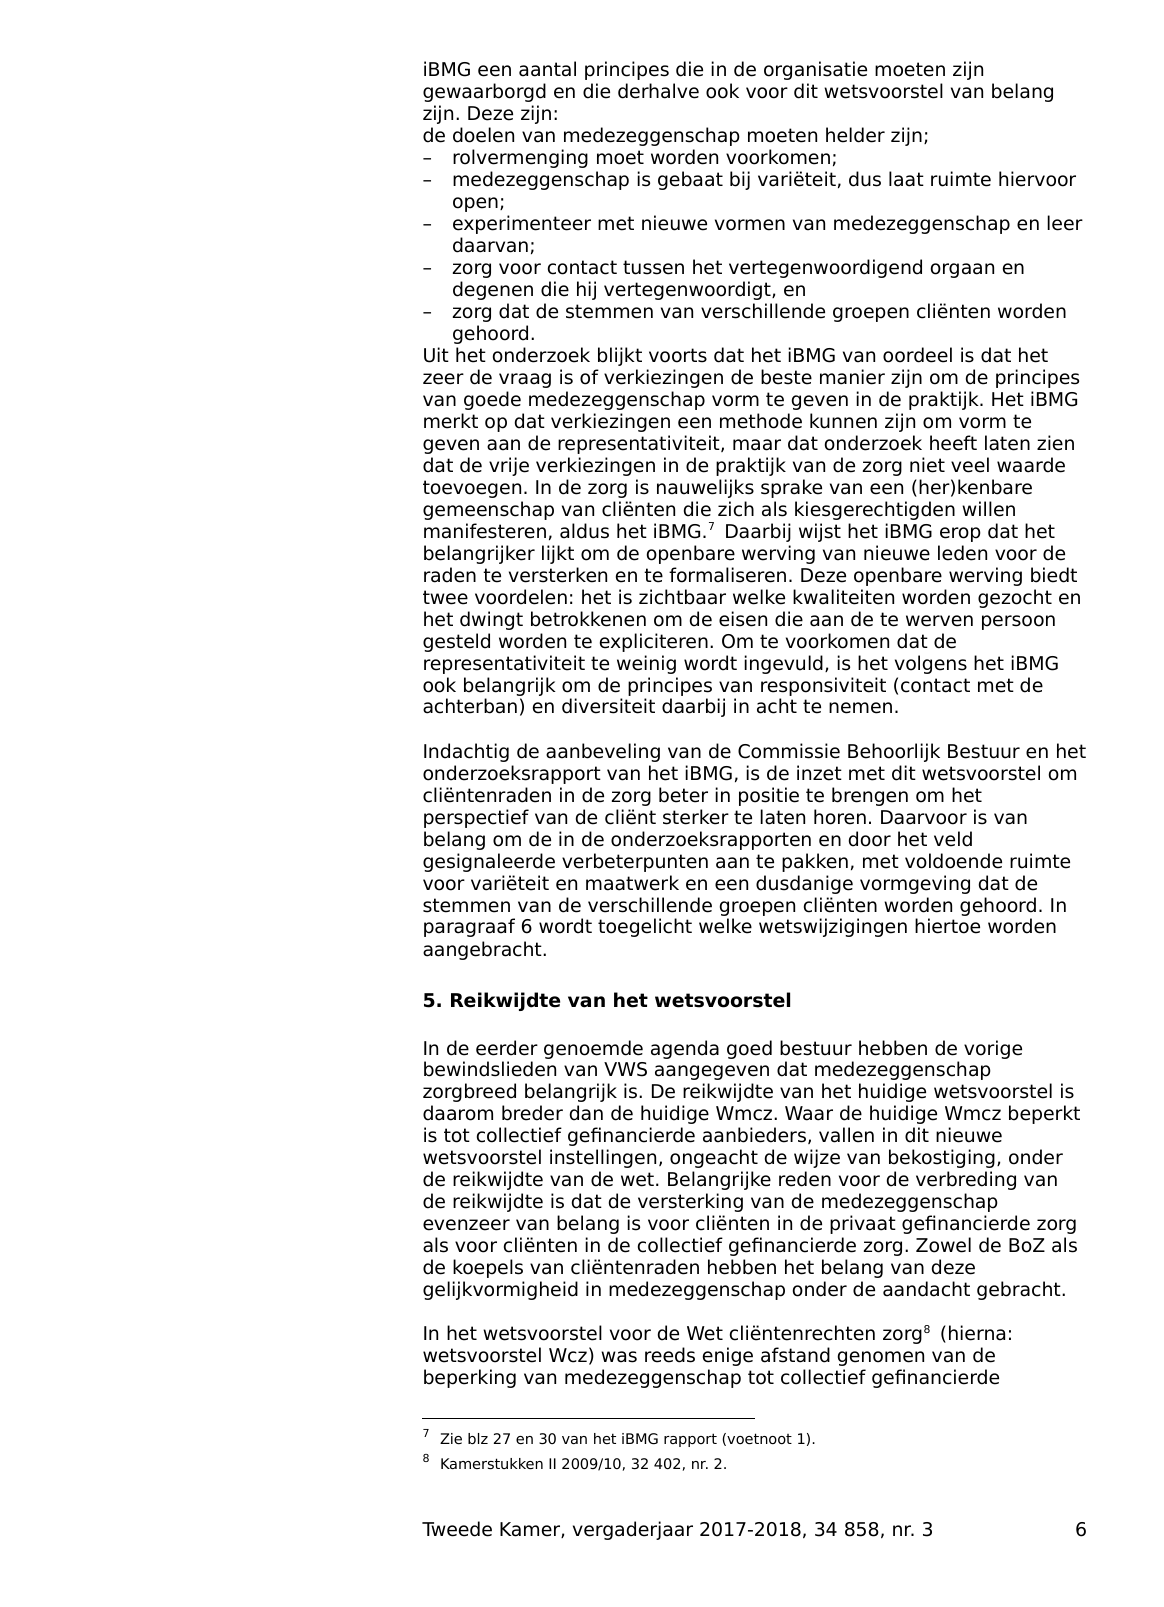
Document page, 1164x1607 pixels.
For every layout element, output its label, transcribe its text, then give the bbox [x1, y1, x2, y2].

text de doelen van medezeggenschap moeten helder zijn; [422, 125, 1087, 147]
text In de eerder genoemde agenda goed bestuur hebben de vorige bewindslieden van VWS aangegeven dat medezeggenschap zorgbreed belangrijk is. De reikwijdte van het huidige wetsvoorstel is daarom breder dan de huidige Wmcz. Waar de huidige Wmcz beperkt is tot collectief gefinancierde aanbieders, vallen in dit nieuwe wetsvoorstel instellingen, ongeacht de wijze van bekostiging, onder de reikwijdte van de wet. Belangrijke reden voor de verbreding van de reikwijdte is dat de versterking van de medezeggenschap evenzeer van belang is voor cliënten in de privaat gefinancierde zorg als voor cliënten in de collectief gefinancierde zorg. Zowel de BoZ als de koepels van cliëntenraden hebben het belang van deze gelijkvormigheid in medezeggenschap onder de aandacht gebracht. [422, 1037, 1087, 1301]
text – experimenteer met nieuwe vormen van medezeggenschap en leer daarvan; [422, 213, 1087, 257]
text – medezeggenschap is gebaat bij variëteit, dus laat ruimte hiervoor open; [422, 169, 1087, 213]
subtitle 5. Reikwijdte van het wetsvoorstel [422, 990, 1087, 1012]
text – rolvermenging moet worden voorkomen; [422, 147, 1087, 169]
text Zie blz 27 en 30 van het iBMG rapport (voetnoot 1). [422, 1427, 1087, 1449]
text In het wetsvoorstel voor de Wet cliëntenrechten zorg (hierna: wetsvoorstel Wcz) was reeds enige afstand genomen van de beperking van medezeggenschap tot collectief gefinancierde [422, 1323, 1087, 1389]
text Uit het onderzoek blijkt voorts dat het iBMG van oordeel is dat het zeer de vraag is of verkiezingen de beste manier zijn om de principes van goede medezeggenschap vorm te geven in de praktijk. Het iBMG merkt op dat verkiezingen een methode kunnen zijn om vorm te geven aan de representativiteit, maar dat onderzoek heeft laten zien dat de vrije verkiezingen in de praktijk van de zorg niet veel waarde toevoegen. In de zorg is nauwelijks sprake van een (her)kenbare gemeenschap van cliënten die zich als kiesgerechtigden willen manifesteren, aldus het iBMG. Daarbij wijst het iBMG erop dat het belangrijker lijkt om de openbare werving van nieuwe leden voor de raden te versterken en te formaliseren. Deze openbare werving biedt twee voordelen: het is zichtbaar welke kwaliteiten worden gezocht en het dwingt betrokkenen om de eisen die aan de te werven persoon gesteld worden te expliciteren. Om te voorkomen dat de representativiteit te weinig wordt ingevuld, is het volgens het iBMG ook belangrijk om de principes van responsiviteit (contact met de achterban) en diversiteit daarbij in acht te nemen. [422, 345, 1087, 718]
text Indachtig de aanbeveling van de Commissie Behoorlijk Bestuur en het onderzoeksrapport van het iBMG, is de inzet met dit wetsvoorstel om cliëntenraden in de zorg beter in positie te brengen om het perspectief van de cliënt sterker te laten horen. Daarvoor is van belang om de in de onderzoeksrapporten en door het veld gesignaleerde verbeterpunten aan te pakken, met voldoende ruimte voor variëteit en maatwerk en een dusdanige vormgeving dat de stemmen van de verschillende groepen cliënten worden gehoord. In paragraaf 6 wordt toegelicht welke wetswijzigingen hiertoe worden aangebracht. [422, 741, 1087, 960]
text – zorg dat de stemmen van verschillende groepen cliënten worden gehoord. [422, 301, 1087, 345]
text iBMG een aantal principes die in de organisatie moeten zijn gewaarborgd en die derhalve ook voor dit wetsvoorstel van belang zijn. Deze zijn: [422, 59, 1087, 125]
text – zorg voor contact tussen het vertegenwoordigend orgaan en degenen die hij vertegenwoordigt, en [422, 257, 1087, 301]
text Kamerstukken II 2009/10, 32 402, nr. 2. [422, 1452, 1087, 1474]
